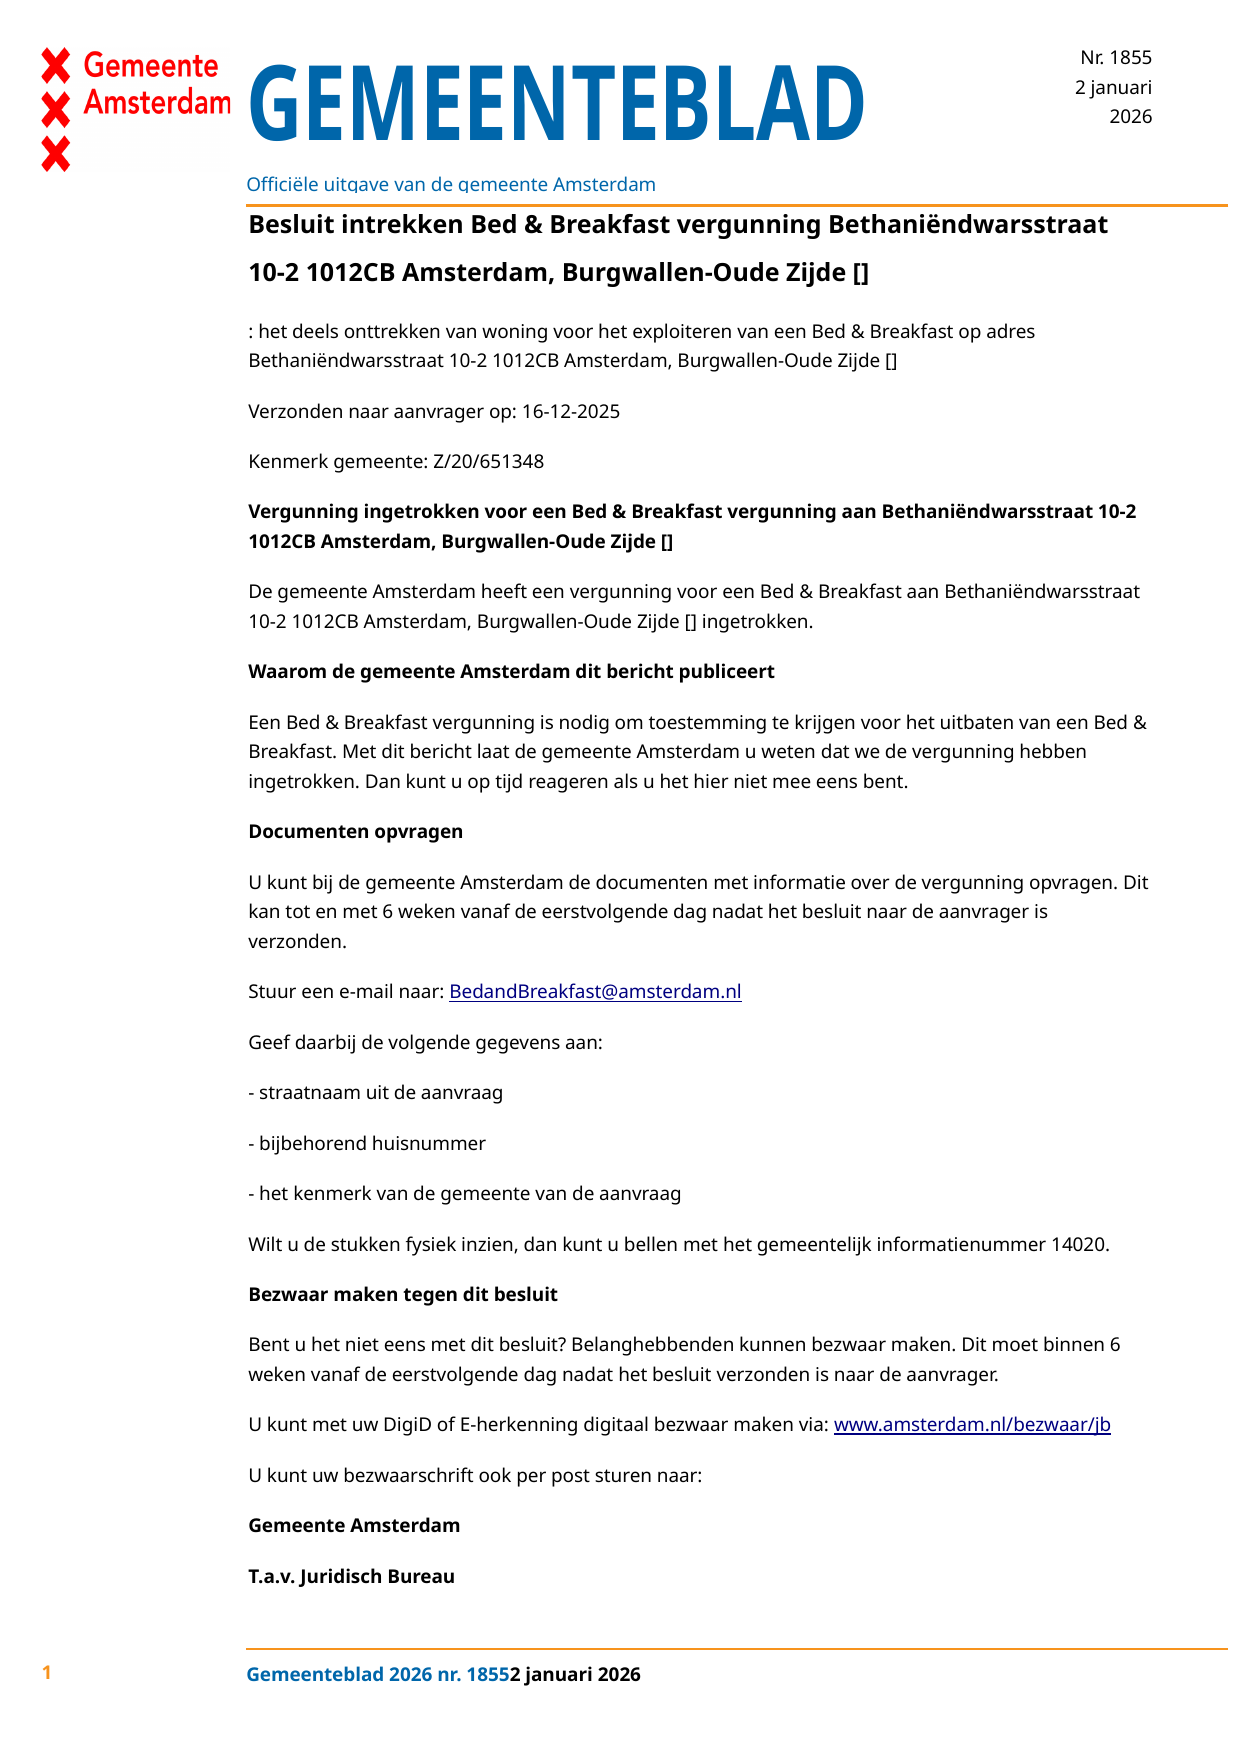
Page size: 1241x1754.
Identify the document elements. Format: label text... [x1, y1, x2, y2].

text - bijbehorend huisnummer [248, 1130, 1152, 1156]
text U kunt uw bezwaarschrift ook per post sturen naar: [248, 1462, 1152, 1488]
text - straatnaam uit de aanvraag [248, 1079, 1152, 1105]
text Vergunning ingetrokken voor een Bed & Breakfast vergunning aan Bethaniëndwarsstraat 10-2 1012CB Amsterdam, Burgwallen-Oude Zijde [] [248, 499, 1152, 554]
text Stuur een e-mail naar: BedandBreakfast@amsterdam.nl [248, 979, 1152, 1004]
text Bent u het niet eens met dit besluit? Belanghebbenden kunnen bezwaar maken. Dit moet binnen 6 weken vanaf de eerstvolgende dag nadat het besluit verzonden is naar de aanvrager. [248, 1332, 1152, 1387]
text U kunt met uw DigiD of E-herkenning digitaal bezwaar maken via: www.amsterdam.nl/bezwaar/jb [248, 1412, 1152, 1437]
picture [41, 47, 231, 172]
text : het deels onttrekken van woning voor het exploiteren van een Bed & Breakfast op adres Bethaniëndwarsstraat 10-2 1012CB Amsterdam, Burgwallen-Oude Zijde [] [248, 318, 1152, 373]
text Verzonden naar aanvrager op: 16-12-2025 [248, 398, 1152, 424]
text - het kenmerk van de gemeente van de aanvraag [248, 1180, 1152, 1206]
text T.a.v. Juridisch Bureau [248, 1563, 1152, 1589]
text Kenmerk gemeente: Z/20/651348 [248, 448, 1152, 474]
text U kunt bij de gemeente Amsterdam de documenten met informatie over de vergunning opvragen. Dit kan tot en met 6 weken vanaf de eerstvolgende dag nadat het besluit naar de aanvrager is verzonden. [248, 869, 1152, 954]
text Waarom de gemeente Amsterdam dit bericht publiceert [248, 659, 1152, 684]
text Documenten opvragen [248, 819, 1152, 844]
text Gemeente Amsterdam [248, 1512, 1152, 1538]
text Een Bed & Breakfast vergunning is nodig om toestemming te krijgen voor het uitbaten van een Bed & Breakfast. Met dit bericht laat de gemeente Amsterdam u weten dat we de vergunning hebben ingetrokken. Dan kunt u op tijd reageren als u het hier niet mee eens bent. [248, 709, 1152, 794]
text Geef daarbij de volgende gegevens aan: [248, 1029, 1152, 1055]
text Bezwaar maken tegen dit besluit [248, 1281, 1152, 1307]
text Besluit intrekken Bed & Breakfast vergunning Bethaniëndwarsstraat 10-2 1012CB Amsterdam, Burgwallen-Oude Zijde [] [248, 207, 1152, 288]
text Wilt u de stukken fysiek inzien, dan kunt u bellen met het gemeentelijk informatienummer 14020. [248, 1231, 1152, 1257]
text De gemeente Amsterdam heeft een vergunning voor een Bed & Breakfast aan Bethaniëndwarsstraat 10-2 1012CB Amsterdam, Burgwallen-Oude Zijde [] ingetrokken. [248, 579, 1152, 634]
